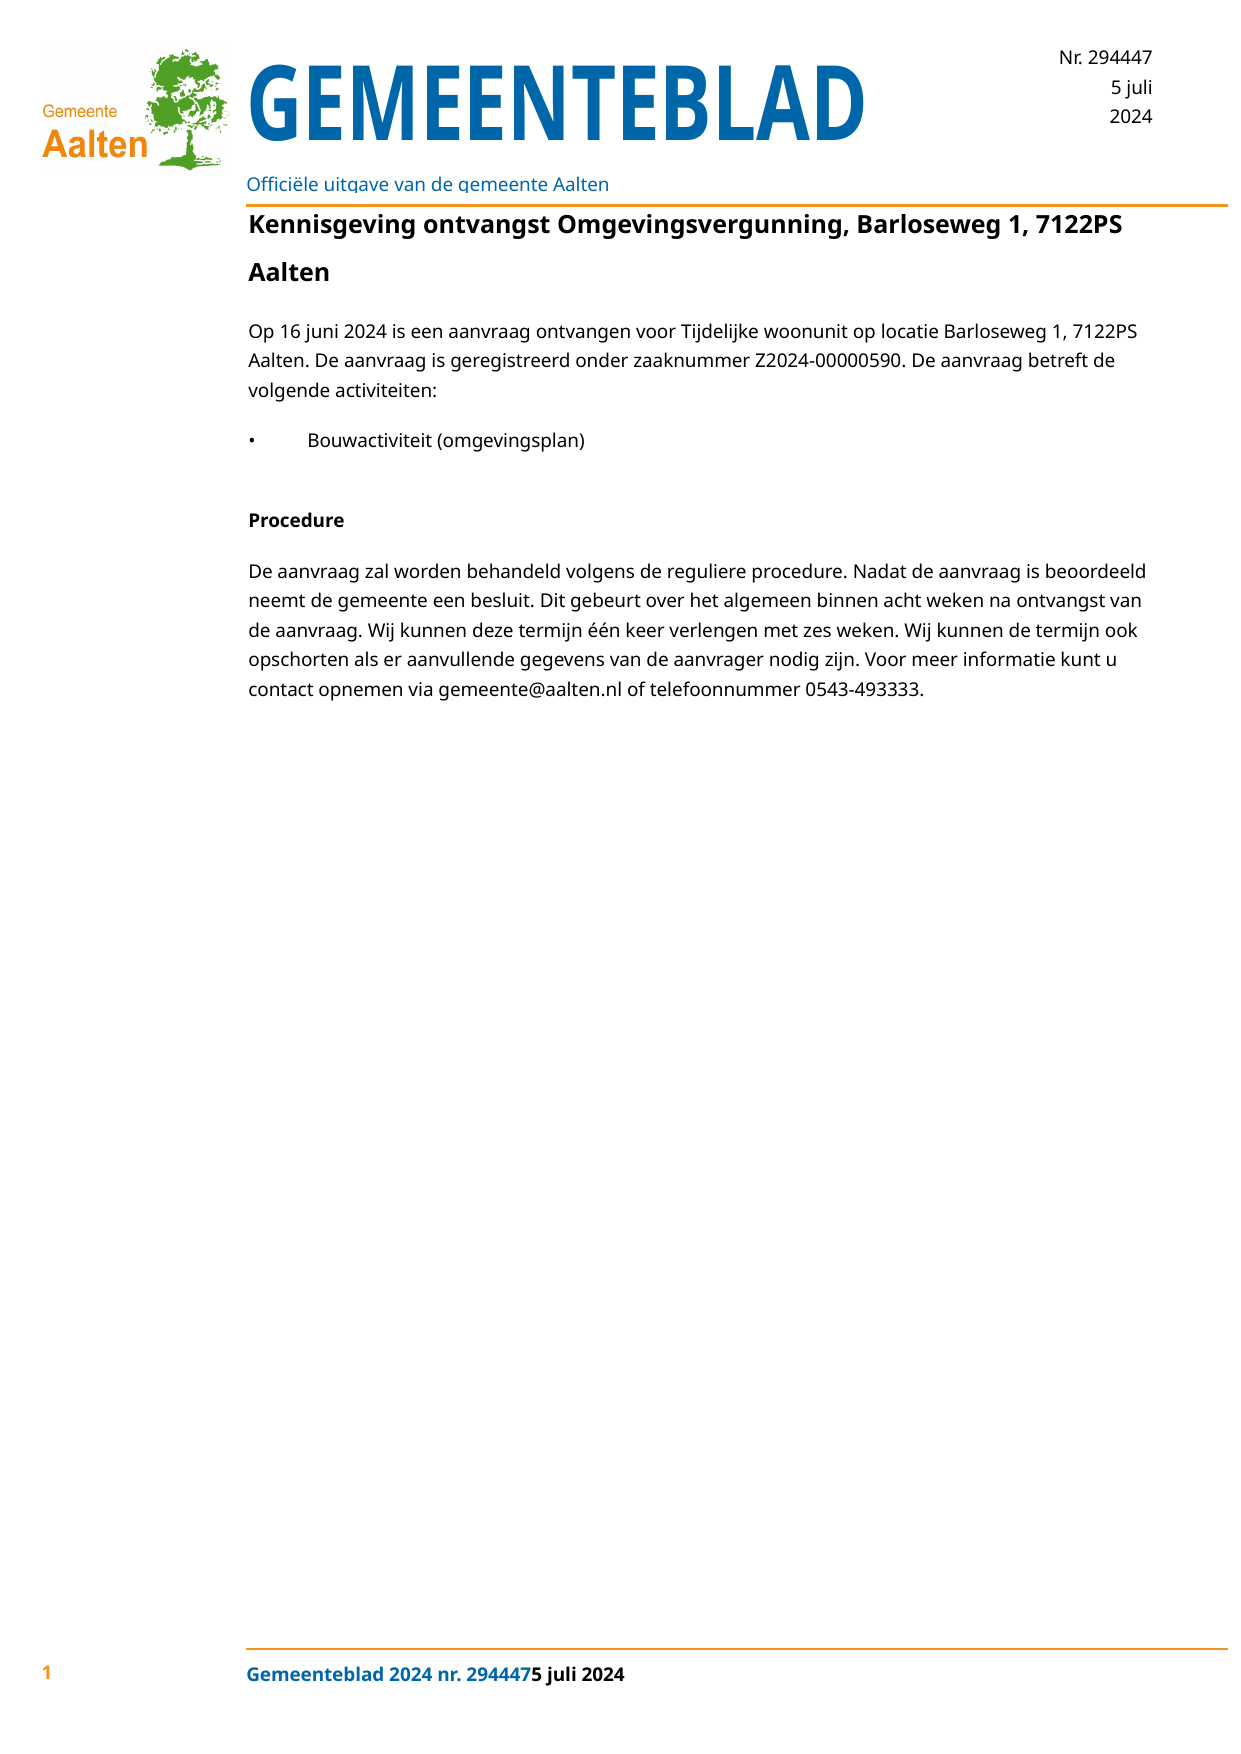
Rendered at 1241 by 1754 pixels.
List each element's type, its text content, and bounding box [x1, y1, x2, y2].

text Procedure [248, 507, 1152, 533]
text De aanvraag zal worden behandeld volgens de reguliere procedure. Nadat de aanvraag is beoordeeld neemt de gemeente een besluit. Dit gebeurt over het algemeen binnen acht weken na ontvangst van de aanvraag. Wij kunnen deze termijn één keer verlengen met zes weken. Wij kunnen de termijn ook opschorten als er aanvullende gegevens van de aanvrager nodig zijn. Voor meer informatie kunt u contact opnemen via gemeente@aalten.nl of telefoonnummer 0543-493333. [248, 558, 1152, 702]
text Kennisgeving ontvangst Omgevingsvergunning, Barloseweg 1, 7122PS Aalten [248, 207, 1152, 288]
text Op 16 juni 2024 is een aanvraag ontvangen voor Tijdelijke woonunit op locatie Barloseweg 1, 7122PS Aalten. De aanvraag is geregistreerd onder zaaknummer Z2024-00000590. De aanvraag betreft de volgende activiteiten: [248, 318, 1152, 403]
list Bouwactiviteit (omgevingsplan) [248, 427, 1152, 453]
picture [41, 47, 231, 172]
